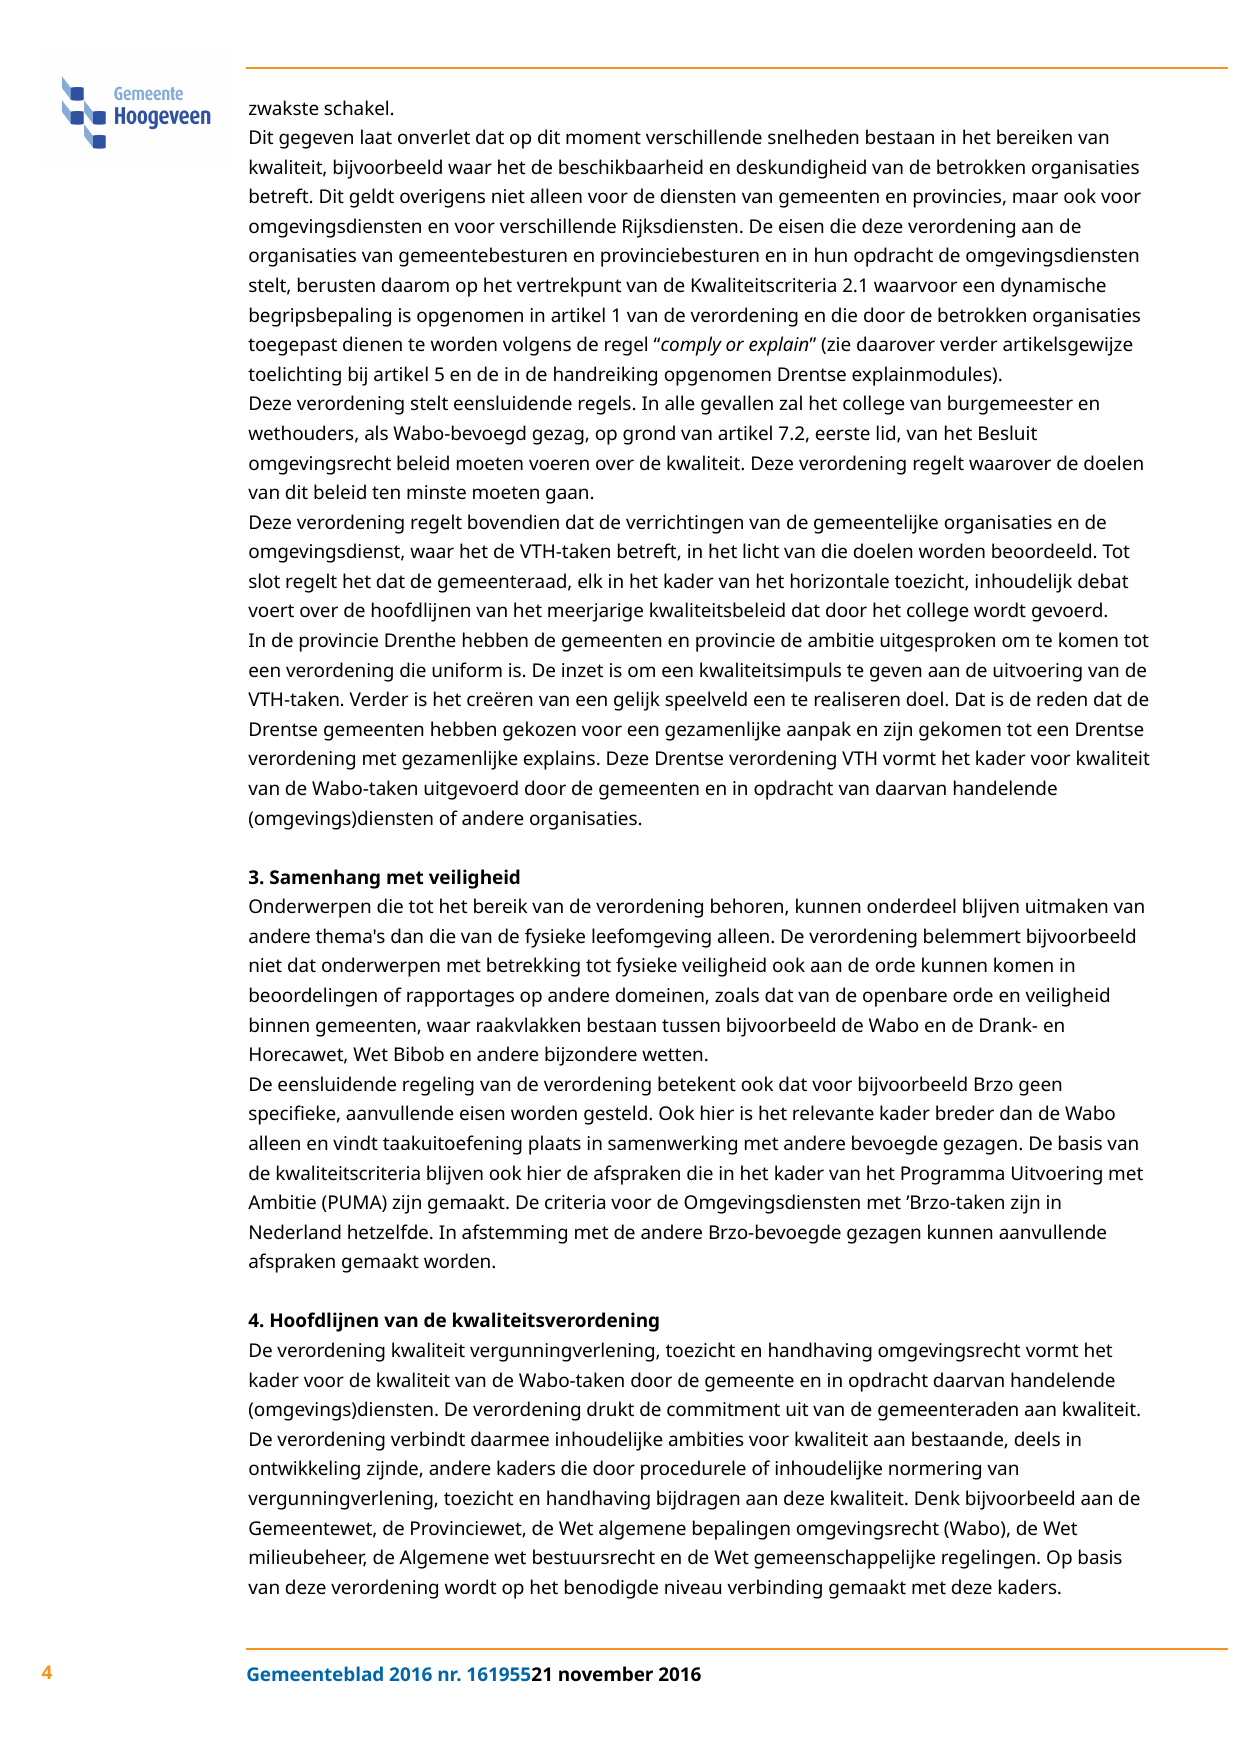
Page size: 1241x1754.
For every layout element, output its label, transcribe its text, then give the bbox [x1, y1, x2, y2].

text De verordening verbindt daarmee inhoudelijke ambities voor kwaliteit aan bestaande, deels in ontwikkeling zijnde, andere kaders die door procedurele of inhoudelijke normering van vergunningverlening, toezicht en handhaving bijdragen aan deze kwaliteit. Denk bijvoorbeeld aan de Gemeentewet, de Provinciewet, de Wet algemene bepalingen omgevingsrecht (Wabo), de Wet milieubeheer, de Algemene wet bestuursrecht en de Wet gemeenschappelijke regelingen. Op basis van deze verordening wordt op het benodigde niveau verbinding gemaakt met deze kaders. [248, 1426, 1152, 1600]
text zwakste schakel. [248, 95, 1152, 121]
text Deze verordening stelt eensluidende regels. In alle gevallen zal het college van burgemeester en wethouders, als Wabo-bevoegd gezag, op grond van artikel 7.2, eerste lid, van het Besluit omgevingsrecht beleid moeten voeren over de kwaliteit. Deze verordening regelt waarover de doelen van dit beleid ten minste moeten gaan. [248, 391, 1152, 505]
text 4. Hoofdlijnen van de kwaliteitsverordening [248, 1308, 1152, 1333]
text In de provincie Drenthe hebben de gemeenten en provincie de ambitie uitgesproken om te komen tot een verordening die uniform is. De inzet is om een kwaliteitsimpuls te geven aan de uitvoering van de VTH-taken. Verder is het creëren van een gelijk speelveld een te realiseren doel. Dat is de reden dat de Drentse gemeenten hebben gekozen voor een gezamenlijke aanpak en zijn gekomen tot een Drentse verordening met gezamenlijke explains. Deze Drentse verordening VTH vormt het kader voor kwaliteit van de Wabo-taken uitgevoerd door de gemeenten en in opdracht van daarvan handelende (omgevings)diensten of andere organisaties. [248, 627, 1152, 831]
picture [41, 47, 231, 172]
text De eensluidende regeling van de verordening betekent ook dat voor bijvoorbeeld Brzo geen specifieke, aanvullende eisen worden gesteld. Ook hier is het relevante kader breder dan de Wabo alleen en vindt taakuitoefening plaats in samenwerking met andere bevoegde gezagen. De basis van de kwaliteitscriteria blijven ook hier de afspraken die in het kader van het Programma Uitvoering met Ambitie (PUMA) zijn gemaakt. De criteria voor de Omgevingsdiensten met ’Brzo-taken zijn in Nederland hetzelfde. In afstemming met de andere Brzo-bevoegde gezagen kunnen aanvullende afspraken gemaakt worden. [248, 1071, 1152, 1274]
text De verordening kwaliteit vergunningverlening, toezicht en handhaving omgevingsrecht vormt het kader voor de kwaliteit van de Wabo-taken door de gemeente en in opdracht daarvan handelende (omgevings)diensten. De verordening drukt de commitment uit van de gemeenteraden aan kwaliteit. [248, 1337, 1152, 1422]
text Dit gegeven laat onverlet dat op dit moment verschillende snelheden bestaan in het bereiken van kwaliteit, bijvoorbeeld waar het de beschikbaarheid en deskundigheid van de betrokken organisaties betreft. Dit geldt overigens niet alleen voor de diensten van gemeenten en provincies, maar ook voor omgevingsdiensten en voor verschillende Rijksdiensten. De eisen die deze verordening aan de organisaties van gemeentebesturen en provinciebesturen en in hun opdracht de omgevingsdiensten stelt, berusten daarom op het vertrekpunt van de Kwaliteitscriteria 2.1 waarvoor een dynamische begripsbepaling is opgenomen in artikel 1 van de verordening en die door de betrokken organisaties toegepast dienen te worden volgens de regel “comply or explain” (zie daarover verder artikelsgewijze toelichting bij artikel 5 en de in de handreiking opgenomen Drentse explainmodules). [248, 124, 1152, 387]
text Onderwerpen die tot het bereik van de verordening behoren, kunnen onderdeel blijven uitmaken van andere thema's dan die van de fysieke leefomgeving alleen. De verordening belemmert bijvoorbeeld niet dat onderwerpen met betrekking tot fysieke veiligheid ook aan de orde kunnen komen in beoordelingen of rapportages op andere domeinen, zoals dat van de openbare orde en veiligheid binnen gemeenten, waar raakvlakken bestaan tussen bijvoorbeeld de Wabo en de Drank- en Horecawet, Wet Bibob en andere bijzondere wetten. [248, 893, 1152, 1067]
text 3. Samenhang met veiligheid [248, 864, 1152, 890]
text Deze verordening regelt bovendien dat de verrichtingen van de gemeentelijke organisaties en de omgevingsdienst, waar het de VTH-taken betreft, in het licht van die doelen worden beoordeeld. Tot slot regelt het dat de gemeenteraad, elk in het kader van het horizontale toezicht, inhoudelijk debat voert over de hoofdlijnen van het meerjarige kwaliteitsbeleid dat door het college wordt gevoerd. [248, 509, 1152, 623]
